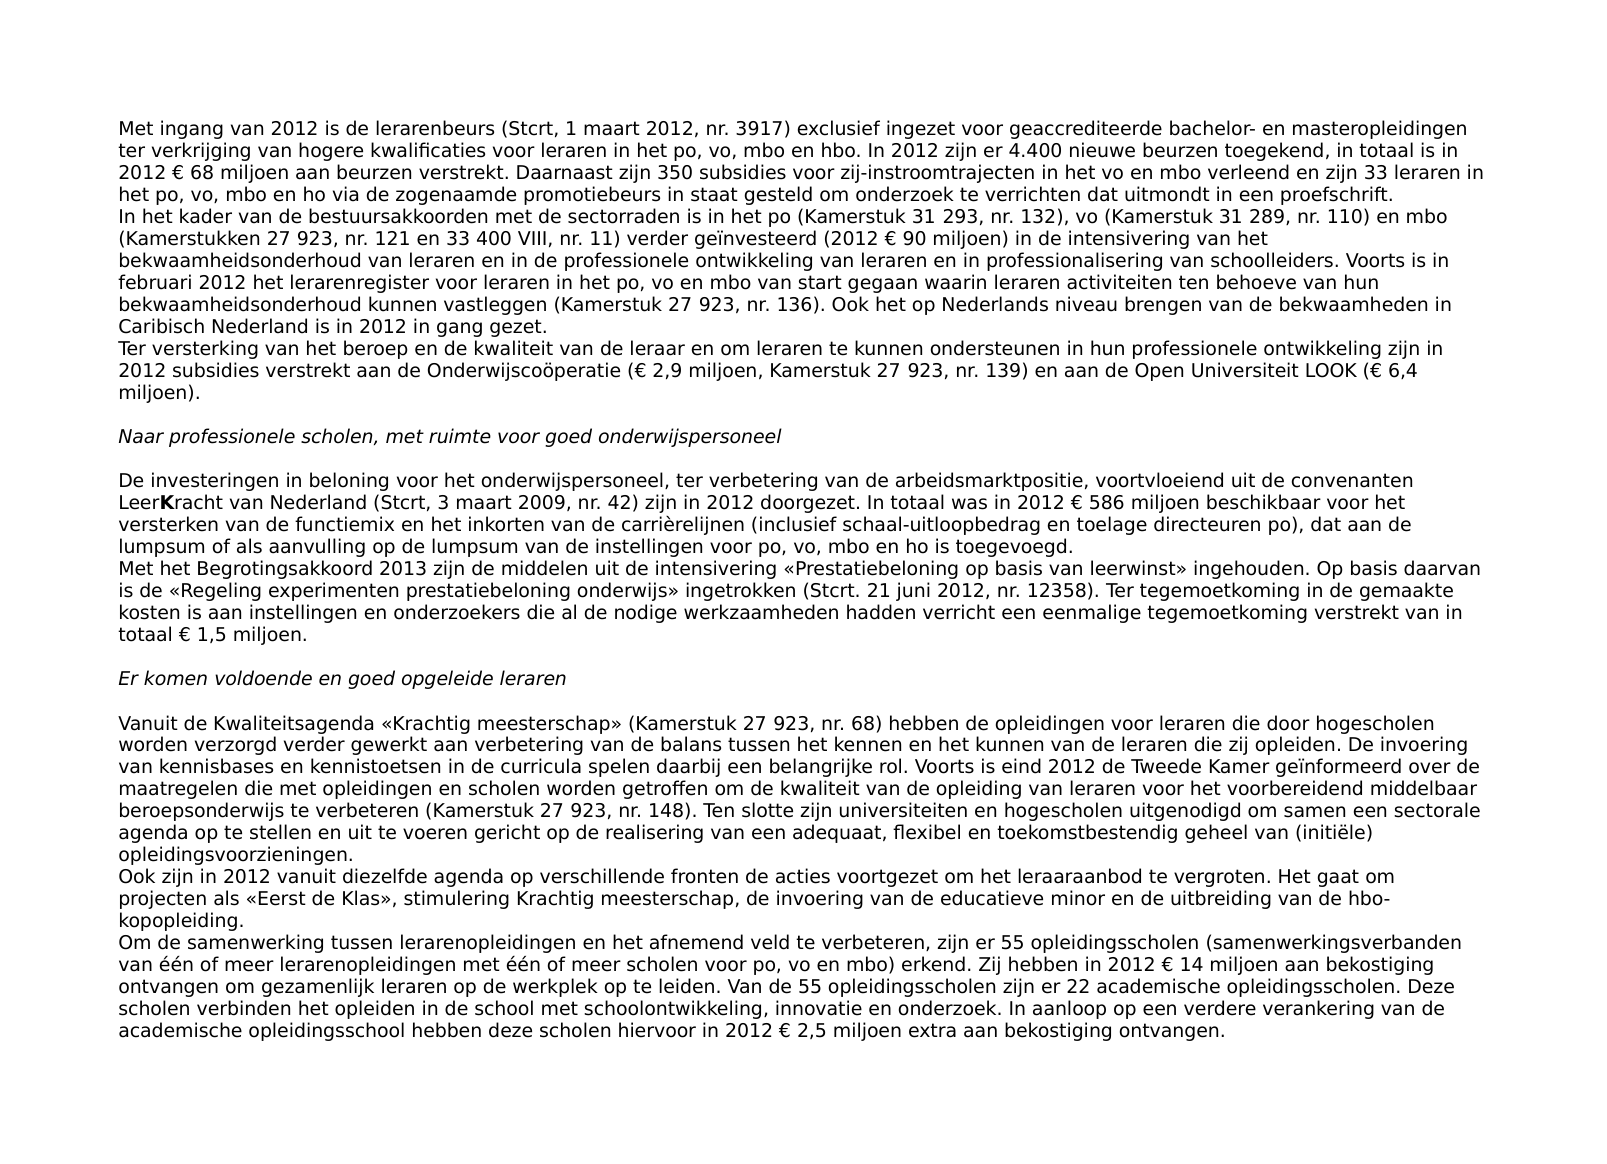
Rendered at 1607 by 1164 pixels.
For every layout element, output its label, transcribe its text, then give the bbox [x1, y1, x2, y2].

text Ter versterking van het beroep en de kwaliteit van de leraar en om leraren te kunnen ondersteunen in hun professionele ontwikkeling zijn in 2012 subsidies verstrekt aan de Onderwijscoöperatie (€ 2,9 miljoen, Kamerstuk 27 923, nr. 139) en aan de Open Universiteit LOOK (€ 6,4 miljoen). [118, 338, 1488, 404]
text Om de samenwerking tussen lerarenopleidingen en het afnemend veld te verbeteren, zijn er 55 opleidingsscholen (samenwerkingsverbanden van één of meer lerarenopleidingen met één of meer scholen voor po, vo en mbo) erkend. Zij hebben in 2012 € 14 miljoen aan bekostiging ontvangen om gezamenlijk leraren op de werkplek op te leiden. Van de 55 opleidingsscholen zijn er 22 academische opleidingsscholen. Deze scholen verbinden het opleiden in de school met schoolontwikkeling, innovatie en onderzoek. In aanloop op een verdere verankering van de academische opleidingsschool hebben deze scholen hiervoor in 2012 € 2,5 miljoen extra aan bekostiging ontvangen. [118, 932, 1488, 1042]
text Met het Begrotingsakkoord 2013 zijn de middelen uit de intensivering «Prestatiebeloning op basis van leerwinst» ingehouden. Op basis daarvan is de «Regeling experimenten prestatiebeloning onderwijs» ingetrokken (Stcrt. 21 juni 2012, nr. 12358). Ter tegemoetkoming in de gemaakte kosten is aan instellingen en onderzoekers die al de nodige werkzaamheden hadden verricht een eenmalige tegemoetkoming verstrekt van in totaal € 1,5 miljoen. [118, 558, 1488, 646]
text Met ingang van 2012 is de lerarenbeurs (Stcrt, 1 maart 2012, nr. 3917) exclusief ingezet voor geaccrediteerde bachelor- en masteropleidingen ter verkrijging van hogere kwalificaties voor leraren in het po, vo, mbo en hbo. In 2012 zijn er 4.400 nieuwe beurzen toegekend, in totaal is in 2012 € 68 miljoen aan beurzen verstrekt. Daarnaast zijn 350 subsidies voor zij-instroomtrajecten in het vo en mbo verleend en zijn 33 leraren in het po, vo, mbo en ho via de zogenaamde promotiebeurs in staat gesteld om onderzoek te verrichten dat uitmondt in een proefschrift. [118, 118, 1488, 206]
text Ook zijn in 2012 vanuit diezelfde agenda op verschillende fronten de acties voortgezet om het leraaraanbod te vergroten. Het gaat om projecten als «Eerst de Klas», stimulering Krachtig meesterschap, de invoering van de educatieve minor en de uitbreiding van de hbo-kopopleiding. [118, 866, 1488, 932]
subtitle Er komen voldoende en goed opgeleide leraren [118, 668, 1488, 690]
subtitle Naar professionele scholen, met ruimte voor goed onderwijspersoneel [118, 426, 1488, 448]
text De investeringen in beloning voor het onderwijspersoneel, ter verbetering van de arbeidsmarktpositie, voortvloeiend uit de convenanten LeerKracht van Nederland (Stcrt, 3 maart 2009, nr. 42) zijn in 2012 doorgezet. In totaal was in 2012 € 586 miljoen beschikbaar voor het versterken van de functiemix en het inkorten van de carrièrelijnen (inclusief schaal-uitloopbedrag en toelage directeuren po), dat aan de lumpsum of als aanvulling op de lumpsum van de instellingen voor po, vo, mbo en ho is toegevoegd. [118, 470, 1488, 558]
text Vanuit de Kwaliteitsagenda «Krachtig meesterschap» (Kamerstuk 27 923, nr. 68) hebben de opleidingen voor leraren die door hogescholen worden verzorgd verder gewerkt aan verbetering van de balans tussen het kennen en het kunnen van de leraren die zij opleiden. De invoering van kennisbases en kennistoetsen in de curricula spelen daarbij een belangrijke rol. Voorts is eind 2012 de Tweede Kamer geïnformeerd over de maatregelen die met opleidingen en scholen worden getroffen om de kwaliteit van de opleiding van leraren voor het voorbereidend middelbaar beroepsonderwijs te verbeteren (Kamerstuk 27 923, nr. 148). Ten slotte zijn universiteiten en hogescholen uitgenodigd om samen een sectorale agenda op te stellen en uit te voeren gericht op de realisering van een adequaat, flexibel en toekomstbestendig geheel van (initiële) opleidingsvoorzieningen. [118, 712, 1488, 866]
text In het kader van de bestuursakkoorden met de sectorraden is in het po (Kamerstuk 31 293, nr. 132), vo (Kamerstuk 31 289, nr. 110) en mbo (Kamerstukken 27 923, nr. 121 en 33 400 VIII, nr. 11) verder geïnvesteerd (2012 € 90 miljoen) in de intensivering van het bekwaamheidsonderhoud van leraren en in de professionele ontwikkeling van leraren en in professionalisering van schoolleiders. Voorts is in februari 2012 het lerarenregister voor leraren in het po, vo en mbo van start gegaan waarin leraren activiteiten ten behoeve van hun bekwaamheidsonderhoud kunnen vastleggen (Kamerstuk 27 923, nr. 136). Ook het op Nederlands niveau brengen van de bekwaamheden in Caribisch Nederland is in 2012 in gang gezet. [118, 206, 1488, 338]
